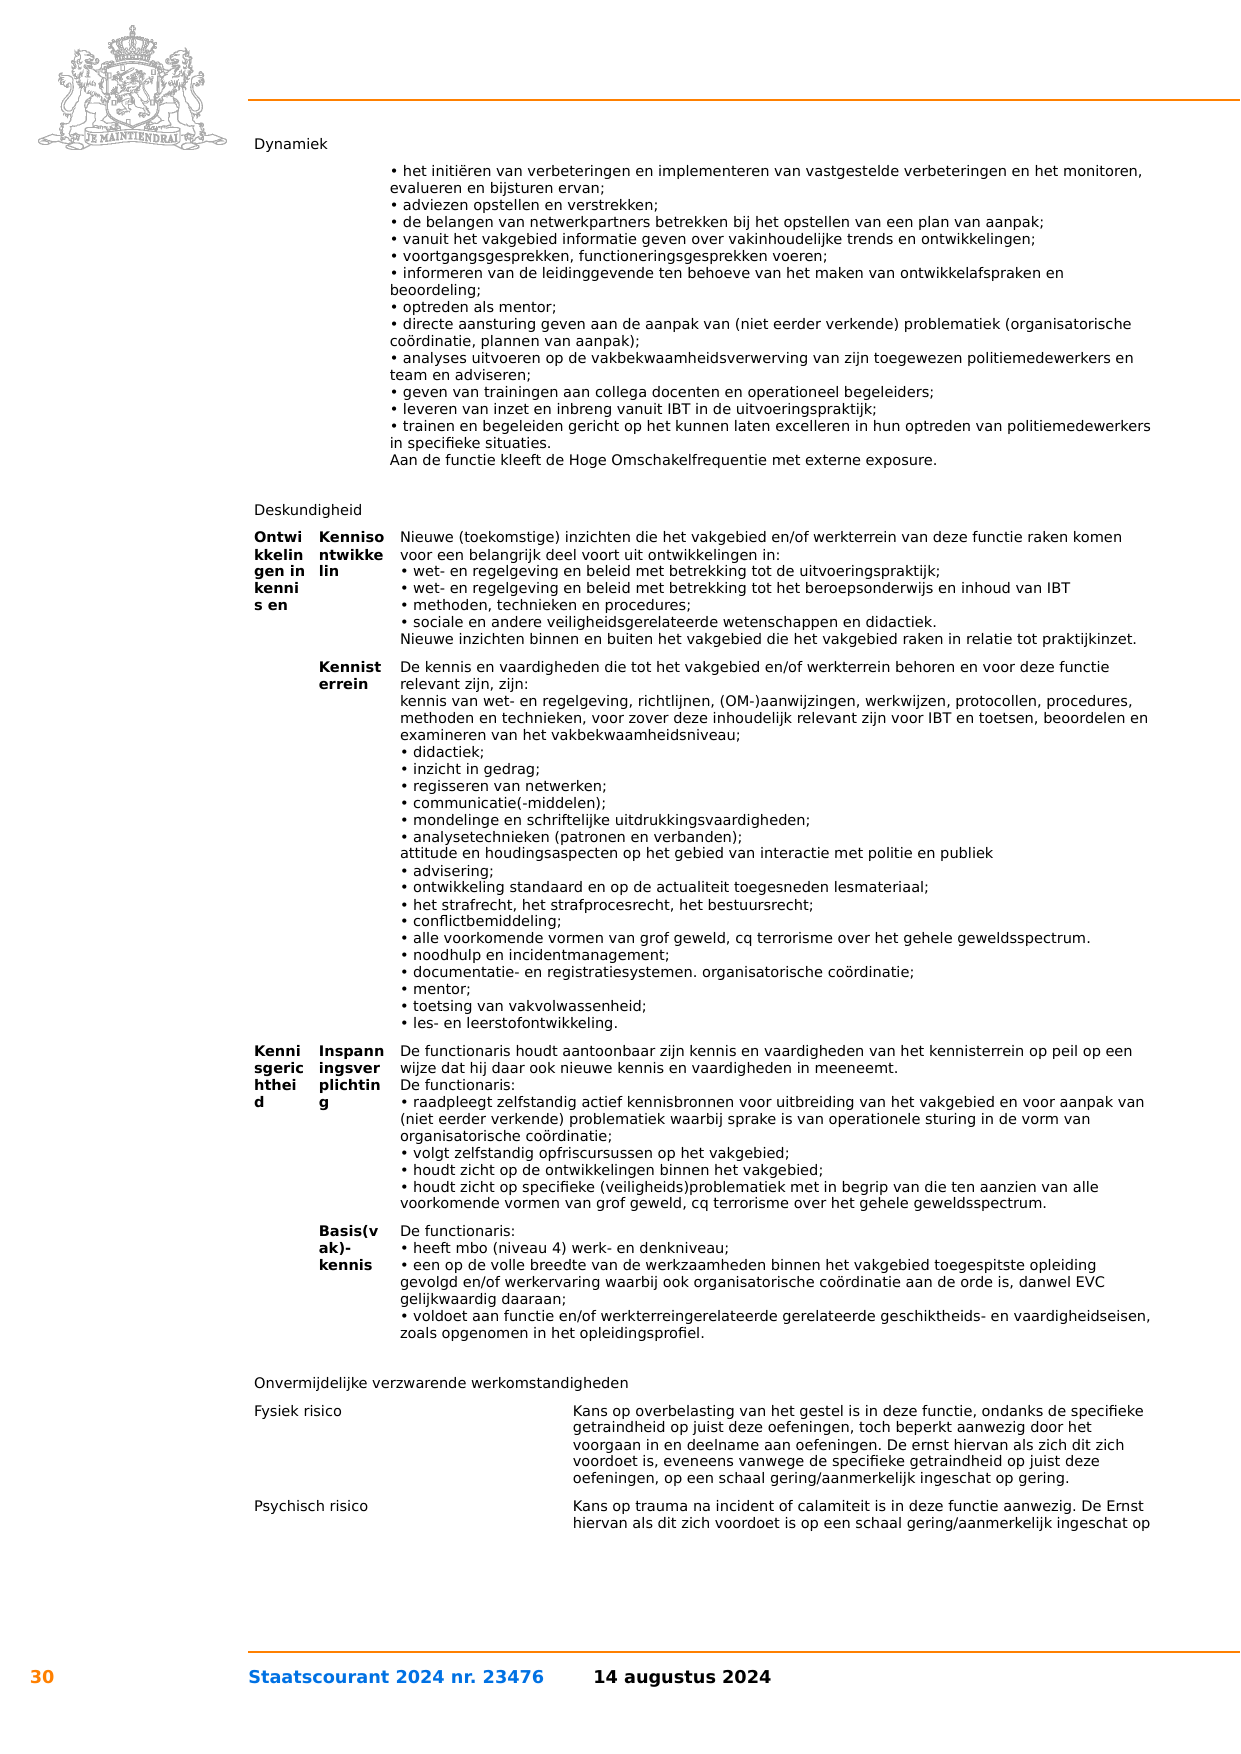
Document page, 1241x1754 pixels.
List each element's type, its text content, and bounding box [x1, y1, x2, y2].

table_cell Fysiek risico [249, 1398, 566, 1492]
table_cell Psychisch risico [249, 1493, 566, 1536]
table_cell Inspanningsverplichting [313, 1038, 393, 1217]
table_header Dynamiek [249, 131, 1163, 157]
table_cell Kennisterrein [313, 654, 393, 1037]
table_cell Kennisgerichtheid [249, 1038, 312, 1346]
table_cell De functionaris: • heeft mbo (niveau 4) werk- en denkniveau; • een op de volle breedte van de werkzaamheden binnen het vakgebied toegespitste opleiding gevolgd en/of werkervaring waarbij ook organisatorische coördinatie aan de orde is, danwel EVC gelijkwaardig daaraan; • voldoet aan functie en/of werkterreingerelateerde gerelateerde geschiktheids- en vaardigheidseisen, zoals opgenomen in het opleidingsprofiel. [394, 1218, 1163, 1346]
table_cell Ontwikkelingen in kennis en [249, 525, 312, 653]
table_cell De kennis en vaardigheden die tot het vakgebied en/of werkterrein behoren en voor deze functie relevant zijn, zijn: kennis van wet- en regelgeving, richtlijnen, (OM-)aanwijzingen, werkwijzen, protocollen, procedures, methoden en technieken, voor zover deze inhoudelijk relevant zijn voor IBT en toetsen, beoordelen en examineren van het vakbekwaamheidsniveau; • didactiek; • inzicht in gedrag; • regisseren van netwerken; • communicatie(-middelen); • mondelinge en schriftelijke uitdrukkingsvaardigheden; • analysetechnieken (patronen en verbanden); attitude en houdingsaspecten op het gebied van interactie met politie en publiek • advisering; • ontwikkeling standaard en op de actualiteit toegesneden lesmateriaal; • het strafrecht, het strafprocesrecht, het bestuursrecht; • conflictbemiddeling; • alle voorkomende vormen van grof geweld, cq terrorisme over het gehele geweldsspectrum. • noodhulp en incidentmanagement; • documentatie- en registratiesystemen. organisatorische coördinatie; • mentor; • toetsing van vakvolwassenheid; • les- en leerstofontwikkeling. [394, 654, 1163, 1037]
table_header Deskundigheid [249, 497, 1163, 524]
table_cell • het initiëren van verbeteringen en implementeren van vastgestelde verbeteringen en het monitoren, evalueren en bijsturen ervan; • adviezen opstellen en verstrekken; • de belangen van netwerkpartners betrekken bij het opstellen van een plan van aanpak; • vanuit het vakgebied informatie geven over vakinhoudelijke trends en ontwikkelingen; • voortgangsgesprekken, functioneringsgesprekken voeren; • informeren van de leidinggevende ten behoeve van het maken van ontwikkelafspraken en beoordeling; • optreden als mentor; • directe aansturing geven aan de aanpak van (niet eerder verkende) problematiek (organisatorische coördinatie, plannen van aanpak); • analyses uitvoeren op de vakbekwaamheidsverwerving van zijn toegewezen politiemedewerkers en team en adviseren; • geven van trainingen aan collega docenten en operationeel begeleiders; • leveren van inzet en inbreng vanuit IBT in de uitvoeringspraktijk; • trainen en begeleiden gericht op het kunnen laten excelleren in hun optreden van politiemedewerkers in specifieke situaties. Aan de functie kleeft de Hoge Omschakelfrequentie met externe exposure. [384, 158, 1163, 473]
table_cell Kennisontwikkelin [313, 525, 393, 653]
table_cell [249, 654, 312, 1037]
picture [38, 25, 227, 150]
table_cell [249, 158, 312, 473]
table_cell Kans op overbelasting van het gestel is in deze functie, ondanks de specifieke getraindheid op juist deze oefeningen, toch beperkt aanwezig door het voorgaan in en deelname aan oefeningen. De ernst hiervan als zich dit zich voordoet is, eveneens vanwege de specifieke getraindheid op juist deze oefeningen, op een schaal gering/aanmerkelijk ingeschat op gering. [567, 1398, 1163, 1492]
table_cell Basis(vak)-kennis [313, 1218, 393, 1346]
table_cell De functionaris houdt aantoonbaar zijn kennis en vaardigheden van het kennisterrein op peil op een wijze dat hij daar ook nieuwe kennis en vaardigheden in meeneemt. De functionaris: • raadpleegt zelfstandig actief kennisbronnen voor uitbreiding van het vakgebied en voor aanpak van (niet eerder verkende) problematiek waarbij sprake is van operationele sturing in de vorm van organisatorische coördinatie; • volgt zelfstandig opfriscursussen op het vakgebied; • houdt zicht op de ontwikkelingen binnen het vakgebied; • houdt zicht op specifieke (veiligheids)problematiek met in begrip van die ten aanzien van alle voorkomende vormen van grof geweld, cq terrorisme over het gehele geweldsspectrum. [394, 1038, 1163, 1217]
table_cell Kans op trauma na incident of calamiteit is in deze functie aanwezig. De Ernst hiervan als dit zich voordoet is op een schaal gering/aanmerkelijk ingeschat op [567, 1493, 1163, 1536]
table_cell Nieuwe (toekomstige) inzichten die het vakgebied en/of werkterrein van deze functie raken komen voor een belangrijk deel voort uit ontwikkelingen in: • wet- en regelgeving en beleid met betrekking tot de uitvoeringspraktijk; • wet- en regelgeving en beleid met betrekking tot het beroepsonderwijs en inhoud van IBT • methoden, technieken en procedures; • sociale en andere veiligheidsgerelateerde wetenschappen en didactiek. Nieuwe inzichten binnen en buiten het vakgebied die het vakgebied raken in relatie tot praktijkinzet. [394, 525, 1163, 653]
table_header Onvermijdelijke verzwarende werkomstandigheden [249, 1370, 1163, 1397]
table_cell [313, 158, 383, 473]
